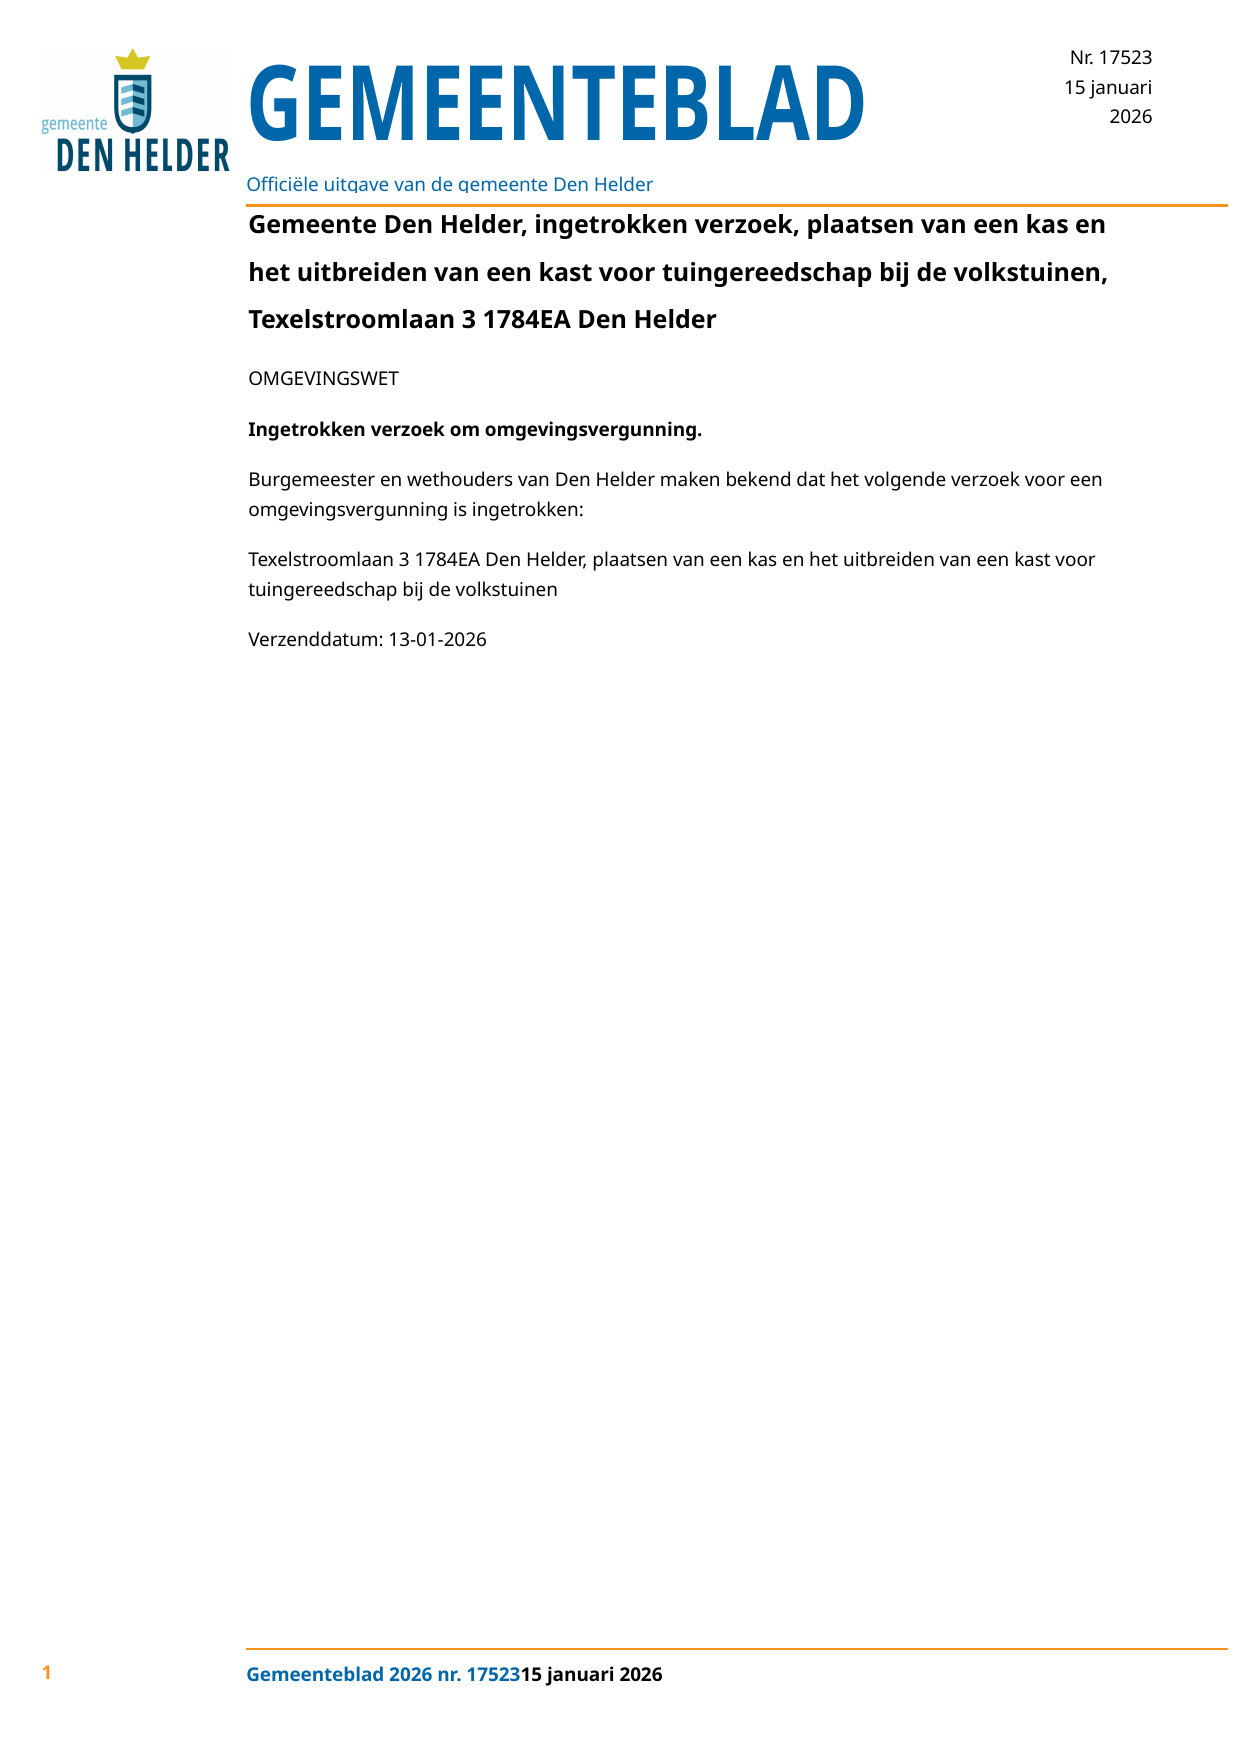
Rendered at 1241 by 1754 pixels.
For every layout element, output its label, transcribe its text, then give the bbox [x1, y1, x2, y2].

picture [182, 144, 187, 165]
text Burgemeester en wethouders van Den Helder maken bekend dat het volgende verzoek voor een omgevingsvergunning is ingetrokken: [248, 466, 1152, 522]
picture [63, 144, 68, 165]
text Texelstroomlaan 3 1784EA Den Helder, plaatsen van een kas en het uitbreiden van een kast voor tuingereedschap bij de volkstuinen [248, 546, 1152, 602]
text Ingetrokken verzoek om omgevingsvergunning. [248, 416, 1152, 442]
picture [100, 154, 106, 172]
text OMGEVINGSWET [248, 366, 1152, 391]
picture [220, 160, 224, 172]
text Gemeente Den Helder, ingetrokken verzoek, plaatsen van een kas en het uitbreiden van een kast voor tuingereedschap bij de volkstuinen, Texelstroomlaan 3 1784EA Den Helder [248, 207, 1152, 336]
picture [130, 157, 135, 172]
picture [41, 47, 231, 172]
text Verzenddatum: 13-01-2026 [248, 626, 1152, 652]
